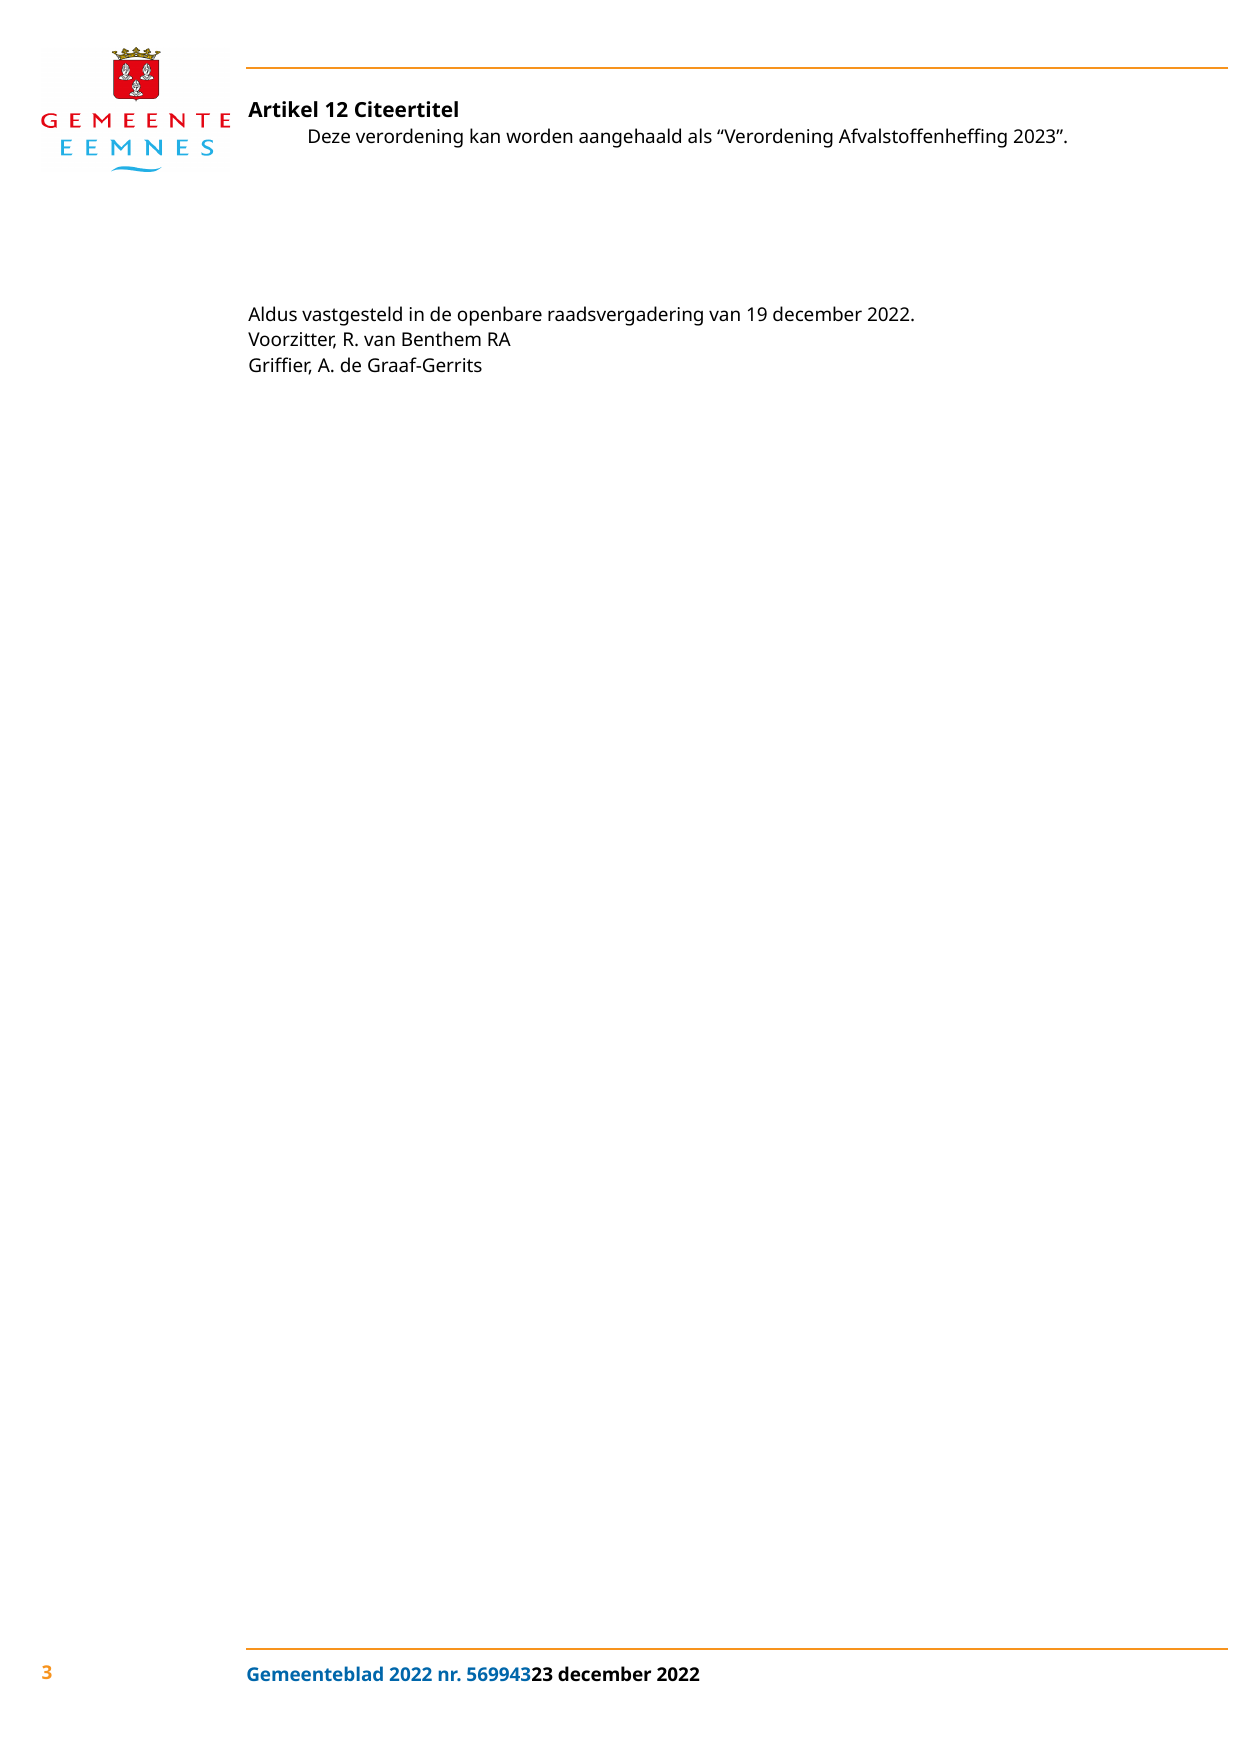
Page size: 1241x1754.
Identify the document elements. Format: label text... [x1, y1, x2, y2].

text Artikel 12 Citeertitel [248, 95, 1152, 123]
text Aldus vastgesteld in de openbare raadsvergadering van 19 december 2022. [248, 301, 1152, 326]
picture [41, 47, 231, 172]
text Griffier, A. de Graaf-Gerrits [248, 352, 1152, 378]
text Voorzitter, R. van Benthem RA [248, 326, 1152, 352]
list Deze verordening kan worden aangehaald als “Verordening Afvalstoffenheffing 2023”. [248, 123, 1152, 149]
